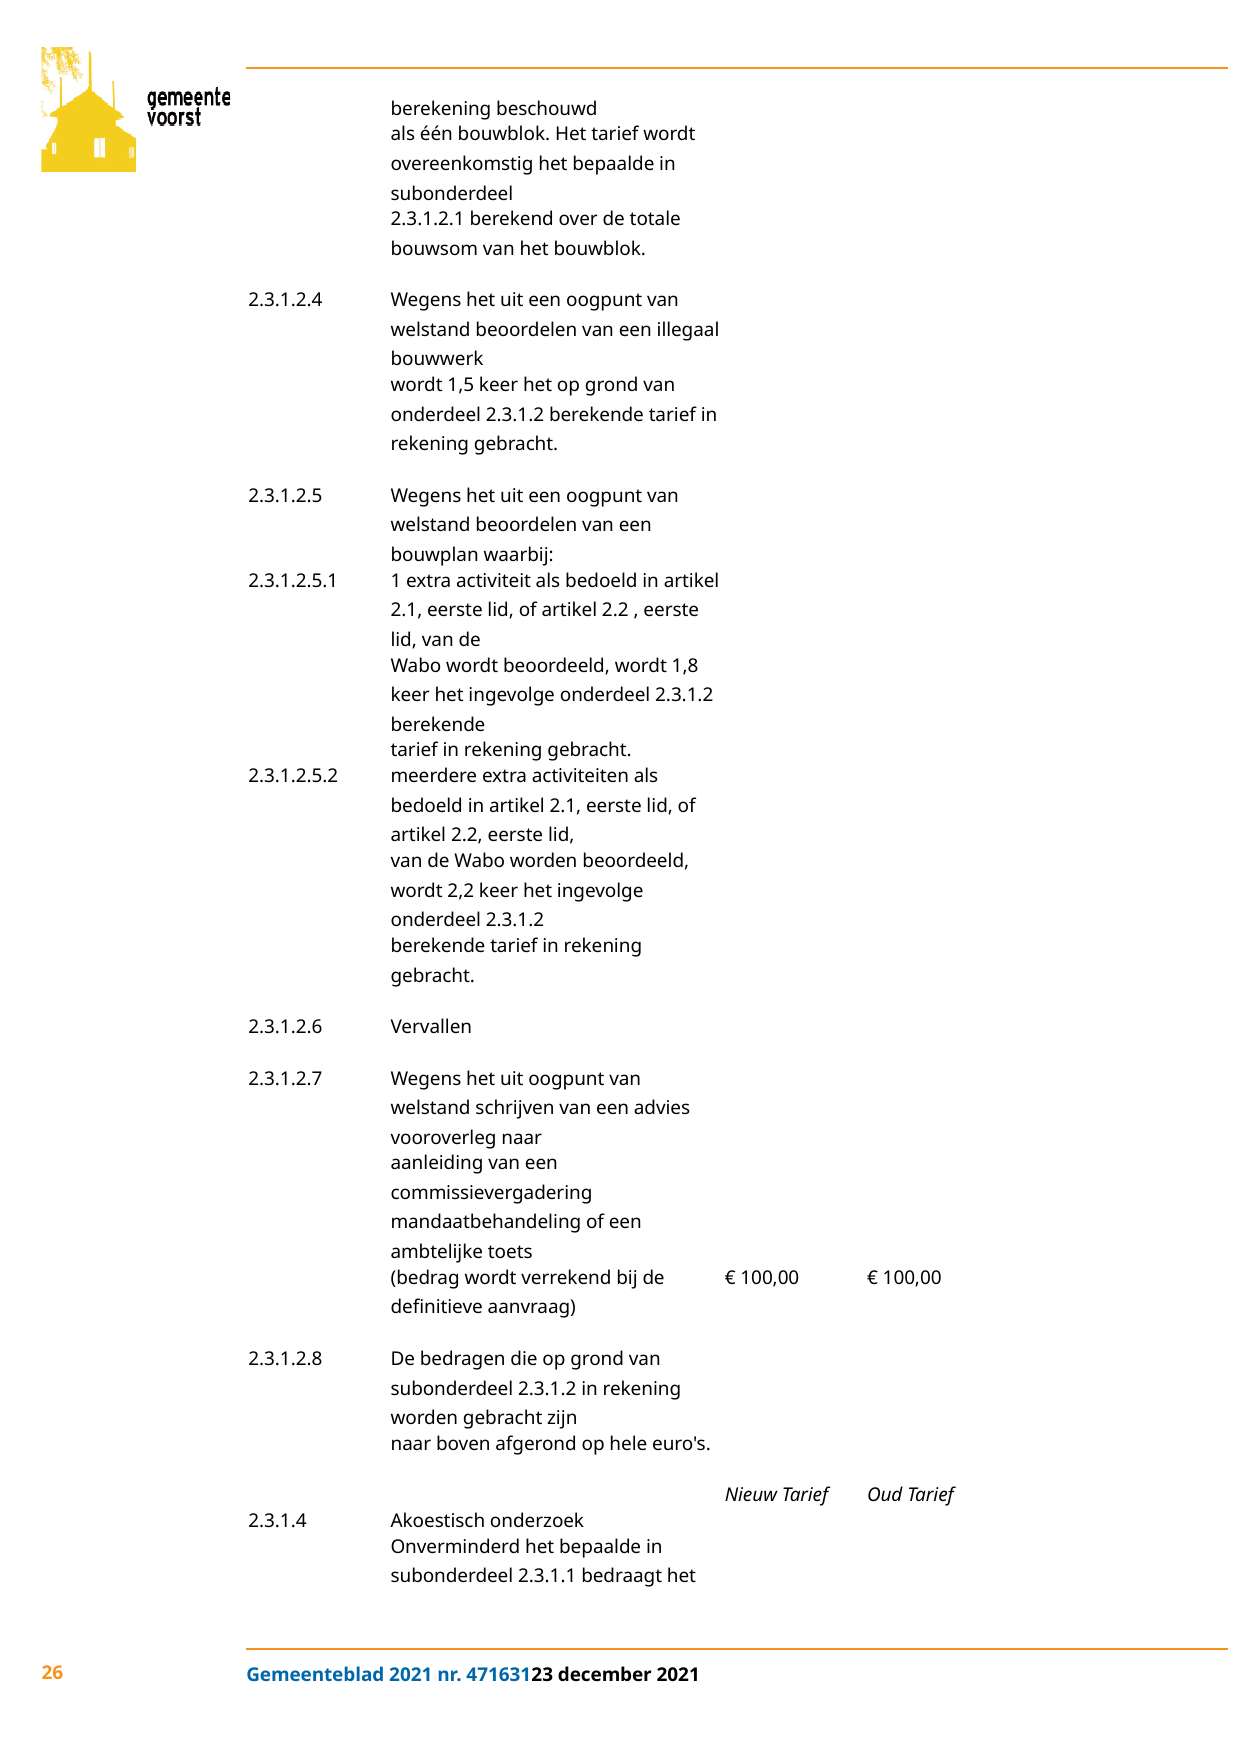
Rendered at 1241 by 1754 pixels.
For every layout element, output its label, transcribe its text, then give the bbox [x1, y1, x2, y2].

table_cell [725, 95, 867, 121]
table_cell aanleiding van een commissievergadering mandaatbehandeling of een ambtelijke toets [390, 1150, 724, 1264]
table_cell [867, 261, 1009, 286]
table_cell [867, 482, 1009, 567]
table_cell berekende tarief in rekening gebracht. [390, 932, 724, 987]
table_cell [1009, 286, 1152, 371]
table_cell [248, 456, 390, 482]
table_cell [390, 1456, 724, 1481]
table_cell [1009, 652, 1152, 737]
table_cell 2.3.1.2.6 [248, 1013, 390, 1039]
table_cell [867, 1533, 1009, 1588]
table_cell Nieuw Tarief [725, 1481, 867, 1507]
table_cell [725, 121, 867, 205]
table_cell [248, 932, 390, 987]
table_cell [1009, 1430, 1152, 1456]
table_cell Onverminderd het bepaalde in subonderdeel 2.3.1.1 bedraagt het [390, 1533, 724, 1588]
table_cell [1009, 1456, 1152, 1481]
table_cell 2.3.1.2.5.1 [248, 567, 390, 652]
table_cell [248, 95, 390, 121]
table_cell [725, 1507, 867, 1533]
table_cell [248, 261, 390, 286]
table_cell [867, 1150, 1009, 1264]
table_cell [248, 1481, 390, 1507]
table_cell Wabo wordt beoordeeld, wordt 1,8 keer het ingevolge onderdeel 2.3.1.2 berekende [390, 652, 724, 737]
table_cell [867, 932, 1009, 987]
table_cell [1009, 1345, 1152, 1430]
table_cell [1009, 121, 1152, 205]
table_cell [867, 847, 1009, 932]
table_cell [1009, 1533, 1152, 1588]
table_cell [1009, 261, 1152, 286]
table_cell 1 extra activiteit als bedoeld in artikel 2.1, eerste lid, of artikel 2.2 , eerste lid, van de [390, 567, 724, 652]
table_cell [390, 988, 724, 1013]
table_cell De bedragen die op grond van subonderdeel 2.3.1.2 in rekening worden gebracht zijn [390, 1345, 724, 1430]
table_cell [1009, 1039, 1152, 1065]
table_cell meerdere extra activiteiten als bedoeld in artikel 2.1, eerste lid, of artikel 2.2, eerste lid, [390, 763, 724, 847]
table_cell [248, 847, 390, 932]
table_cell [867, 1065, 1009, 1149]
table_cell 2.3.1.2.5 [248, 482, 390, 567]
table_cell als één bouwblok. Het tarief wordt overeenkomstig het bepaalde in subonderdeel [390, 121, 724, 205]
table_cell [248, 1319, 390, 1345]
table_cell [248, 1430, 390, 1456]
table_cell 2.3.1.2.7 [248, 1065, 390, 1149]
table_cell Oud Tarief [867, 1481, 1009, 1507]
table_cell € 100,00 [867, 1264, 1009, 1319]
table_cell [725, 1456, 867, 1481]
table_cell Wegens het uit een oogpunt van welstand beoordelen van een illegaal bouwwerk [390, 286, 724, 371]
picture [41, 47, 231, 172]
table_cell [867, 1456, 1009, 1481]
table_cell Wegens het uit een oogpunt van welstand beoordelen van een bouwplan waarbij: [390, 482, 724, 567]
table_cell [1009, 763, 1152, 847]
table_cell 2.3.1.2.4 [248, 286, 390, 371]
table_cell [390, 1481, 724, 1507]
table_cell [725, 286, 867, 371]
table_cell [725, 988, 867, 1013]
table_cell [1009, 1319, 1152, 1345]
table_cell [725, 1039, 867, 1065]
table_cell Vervallen [390, 1013, 724, 1039]
table_cell [390, 261, 724, 286]
table_cell Akoestisch onderzoek [390, 1507, 724, 1533]
table_cell [725, 567, 867, 652]
table_cell [725, 763, 867, 847]
table_cell [867, 371, 1009, 456]
table_cell tarief in rekening gebracht. [390, 737, 724, 762]
table_cell [725, 1065, 867, 1149]
table_cell 2.3.1.2.1 berekend over de totale bouwsom van het bouwblok. [390, 205, 724, 261]
table_cell [725, 371, 867, 456]
table_cell [1009, 1013, 1152, 1039]
table_cell 2.3.1.2.5.2 [248, 763, 390, 847]
table_cell [248, 1264, 390, 1319]
table_cell [248, 1039, 390, 1065]
table_cell [1009, 371, 1152, 456]
table_cell [390, 1319, 724, 1345]
table_cell [867, 1507, 1009, 1533]
table_cell [1009, 988, 1152, 1013]
table_cell [1009, 205, 1152, 261]
table_cell [390, 456, 724, 482]
table_cell [1009, 482, 1152, 567]
table_cell [867, 652, 1009, 737]
table_cell [867, 95, 1009, 121]
table_cell € 100,00 [725, 1264, 867, 1319]
table_cell [1009, 567, 1152, 652]
table_cell [867, 121, 1009, 205]
table_cell [248, 205, 390, 261]
table_cell [725, 1150, 867, 1264]
table_cell [867, 286, 1009, 371]
table_cell [725, 1319, 867, 1345]
table_cell [867, 1039, 1009, 1065]
table_cell [725, 932, 867, 987]
table_cell [1009, 847, 1152, 932]
table_cell [248, 1456, 390, 1481]
table_cell [725, 482, 867, 567]
table_cell naar boven afgerond op hele euro's. [390, 1430, 724, 1456]
table_cell [248, 1150, 390, 1264]
table_cell [867, 988, 1009, 1013]
table_cell [867, 567, 1009, 652]
table_cell [867, 1345, 1009, 1430]
table_cell [725, 1533, 867, 1588]
table_cell berekening beschouwd [390, 95, 724, 121]
table_cell [1009, 1150, 1152, 1264]
table_cell [867, 1013, 1009, 1039]
table_cell [867, 763, 1009, 847]
table_cell [867, 1319, 1009, 1345]
table_cell [248, 1533, 390, 1588]
table_cell [725, 1430, 867, 1456]
table_cell [867, 1430, 1009, 1456]
table_cell van de Wabo worden beoordeeld, wordt 2,2 keer het ingevolge onderdeel 2.3.1.2 [390, 847, 724, 932]
table_cell [1009, 1481, 1152, 1507]
table_cell 2.3.1.2.8 [248, 1345, 390, 1430]
table_cell [725, 847, 867, 932]
table_cell [1009, 95, 1152, 121]
table_cell [248, 737, 390, 762]
table_cell [867, 456, 1009, 482]
table_cell [248, 988, 390, 1013]
table_cell [725, 652, 867, 737]
table_cell [1009, 1065, 1152, 1149]
table_cell (bedrag wordt verrekend bij de definitieve aanvraag) [390, 1264, 724, 1319]
table_cell [1009, 1264, 1152, 1319]
table_cell [390, 1039, 724, 1065]
table_cell Wegens het uit oogpunt van welstand schrijven van een advies vooroverleg naar [390, 1065, 724, 1149]
table_cell [725, 456, 867, 482]
table_cell [725, 261, 867, 286]
table_cell [248, 371, 390, 456]
table_cell [1009, 737, 1152, 762]
table_cell [725, 737, 867, 762]
table_cell 2.3.1.4 [248, 1507, 390, 1533]
table_cell [725, 1345, 867, 1430]
table_cell [1009, 1507, 1152, 1533]
table_cell [248, 121, 390, 205]
table_cell [1009, 456, 1152, 482]
table_cell [1009, 932, 1152, 987]
table_cell [725, 205, 867, 261]
table_cell [248, 652, 390, 737]
table_cell [867, 205, 1009, 261]
table_cell [725, 1013, 867, 1039]
table_cell wordt 1,5 keer het op grond van onderdeel 2.3.1.2 berekende tarief in rekening gebracht. [390, 371, 724, 456]
table_cell [867, 737, 1009, 762]
